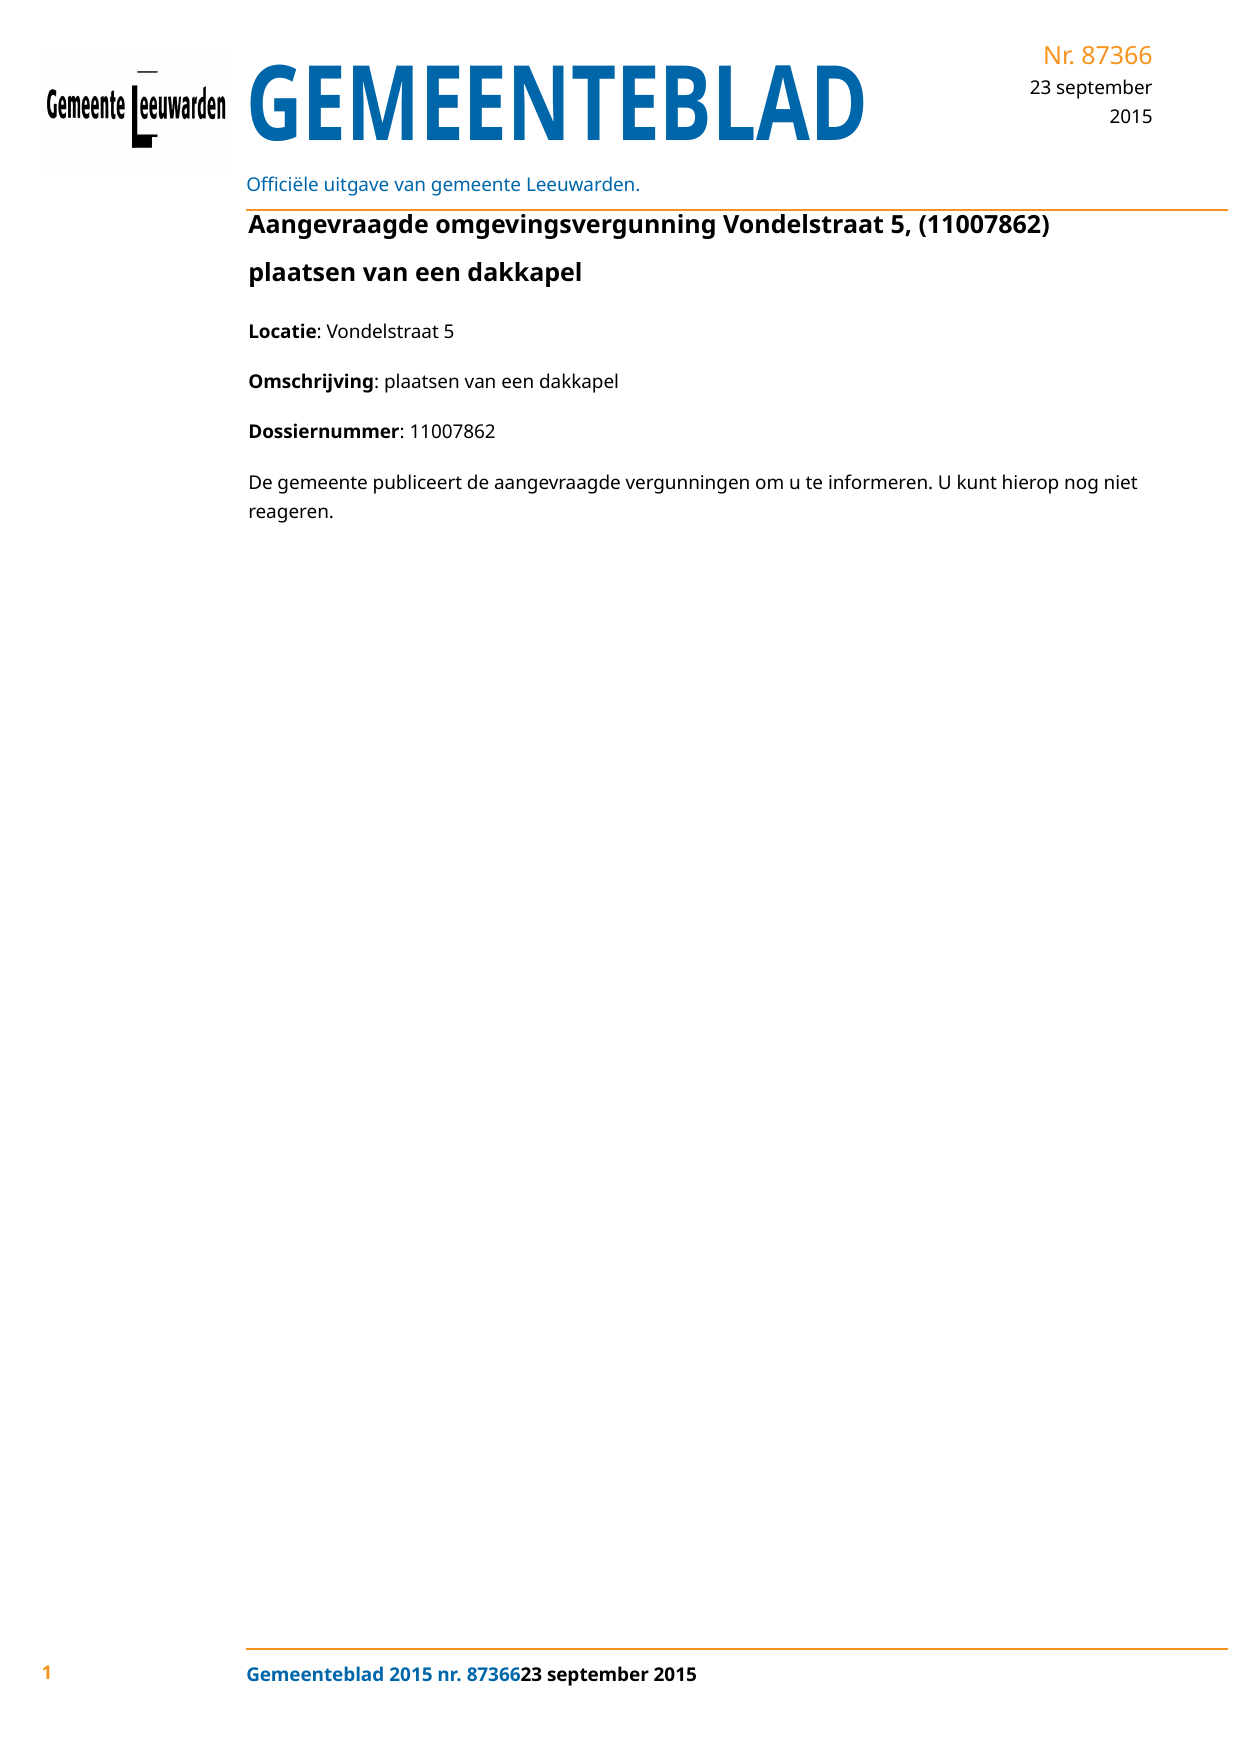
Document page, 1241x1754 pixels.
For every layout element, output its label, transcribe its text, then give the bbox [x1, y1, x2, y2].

text Aangevraagde omgevingsvergunning Vondelstraat 5, (11007862) plaatsen van een dakkapel [248, 211, 1152, 288]
text De gemeente publiceert de aangevraagde vergunningen om u te informeren. U kunt hierop nog niet reageren. [248, 469, 1152, 524]
text Dossiernummer: 11007862 [248, 419, 1152, 444]
text Locatie: Vondelstraat 5 [248, 318, 1152, 344]
picture [41, 47, 231, 172]
text Omschrijving: plaatsen van een dakkapel [248, 368, 1152, 394]
